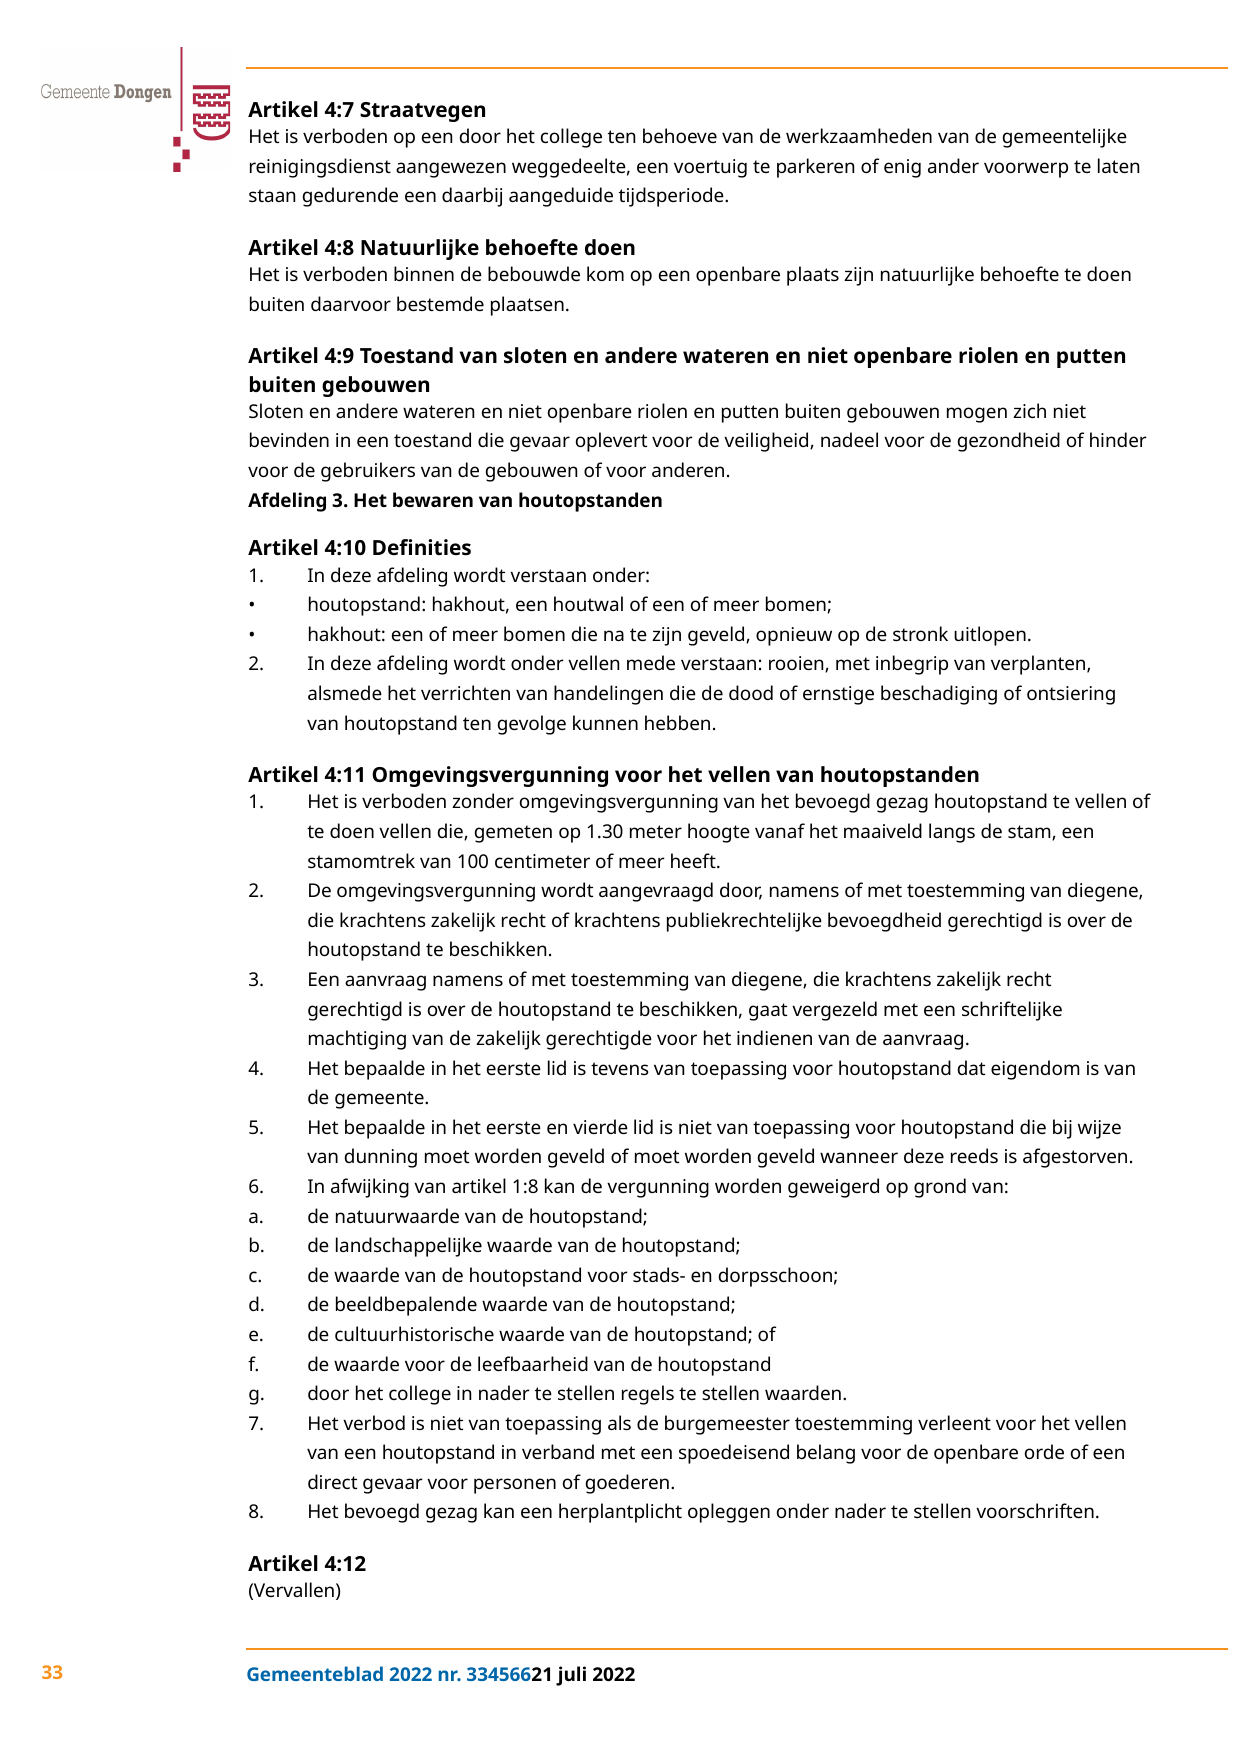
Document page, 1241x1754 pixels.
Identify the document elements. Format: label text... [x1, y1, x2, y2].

list de landschappelijke waarde van de houtopstand; [248, 1232, 1152, 1258]
list De omgevingsvergunning wordt aangevraagd door, namens of met toestemming van diegene, die krachtens zakelijk recht of krachtens publiekrechtelijke bevoegdheid gerechtigd is over de houtopstand te beschikken. [248, 877, 1152, 962]
text Artikel 4:11 Omgevingsvergunning voor het vellen van houtopstanden [248, 760, 1152, 789]
list Een aanvraag namens of met toestemming van diegene, die krachtens zakelijk recht gerechtigd is over de houtopstand te beschikken, gaat vergezeld met een schriftelijke machtiging van de zakelijk gerechtigde voor het indienen van de aanvraag. [248, 966, 1152, 1051]
list hakhout: een of meer bomen die na te zijn geveld, opnieuw op de stronk uitlopen. [248, 621, 1152, 647]
text (Vervallen) [248, 1577, 1152, 1603]
list de cultuurhistorische waarde van de houtopstand; of [248, 1321, 1152, 1347]
list In deze afdeling wordt verstaan onder: [248, 562, 1152, 588]
text Artikel 4:9 Toestand van sloten en andere wateren en niet openbare riolen en putten buiten gebouwen [248, 341, 1152, 398]
text Het is verboden op een door het college ten behoeve van de werkzaamheden van de gemeentelijke reinigingsdienst aangewezen weggedeelte, een voertuig te parkeren of enig ander voorwerp te laten staan gedurende een daarbij aangeduide tijdsperiode. [248, 123, 1152, 208]
list de waarde voor de leefbaarheid van de houtopstand [248, 1351, 1152, 1376]
text Afdeling 3. Het bewaren van houtopstanden [248, 487, 1152, 513]
text Sloten en andere wateren en niet openbare riolen en putten buiten gebouwen mogen zich niet bevinden in een toestand die gevaar oplevert voor de veiligheid, nadeel voor de gezondheid of hinder voor de gebruikers van de gebouwen of voor anderen. [248, 398, 1152, 483]
list de natuurwaarde van de houtopstand; [248, 1203, 1152, 1228]
list In afwijking van artikel 1:8 kan de vergunning worden geweigerd op grond van: [248, 1173, 1152, 1199]
list In deze afdeling wordt onder vellen mede verstaan: rooien, met inbegrip van verplanten, alsmede het verrichten van handelingen die de dood of ernstige beschadiging of ontsiering van houtopstand ten gevolge kunnen hebben. [248, 651, 1152, 736]
picture [41, 47, 231, 172]
list Het bepaalde in het eerste lid is tevens van toepassing voor houtopstand dat eigendom is van de gemeente. [248, 1055, 1152, 1110]
text Artikel 4:7 Straatvegen [248, 95, 1152, 123]
list Het verbod is niet van toepassing als de burgemeester toestemming verleent voor het vellen van een houtopstand in verband met een spoedeisend belang voor de openbare orde of een direct gevaar voor personen of goederen. [248, 1410, 1152, 1495]
text Artikel 4:8 Natuurlijke behoefte doen [248, 233, 1152, 261]
text Artikel 4:10 Definities [248, 533, 1152, 562]
list door het college in nader te stellen regels te stellen waarden. [248, 1380, 1152, 1406]
list de waarde van de houtopstand voor stads- en dorpsschoon; [248, 1262, 1152, 1288]
text Het is verboden binnen de bebouwde kom op een openbare plaats zijn natuurlijke behoefte te doen buiten daarvoor bestemde plaatsen. [248, 261, 1152, 317]
list Het bepaalde in het eerste en vierde lid is niet van toepassing voor houtopstand die bij wijze van dunning moet worden geveld of moet worden geveld wanneer deze reeds is afgestorven. [248, 1114, 1152, 1169]
list de beeldbepalende waarde van de houtopstand; [248, 1292, 1152, 1317]
list Het is verboden zonder omgevingsvergunning van het bevoegd gezag houtopstand te vellen of te doen vellen die, gemeten op 1.30 meter hoogte vanaf het maaiveld langs de stam, een stamomtrek van 100 centimeter of meer heeft. [248, 789, 1152, 873]
list houtopstand: hakhout, een houtwal of een of meer bomen; [248, 591, 1152, 617]
text Artikel 4:12 [248, 1549, 1152, 1577]
list Het bevoegd gezag kan een herplantplicht opleggen onder nader te stellen voorschriften. [248, 1499, 1152, 1524]
